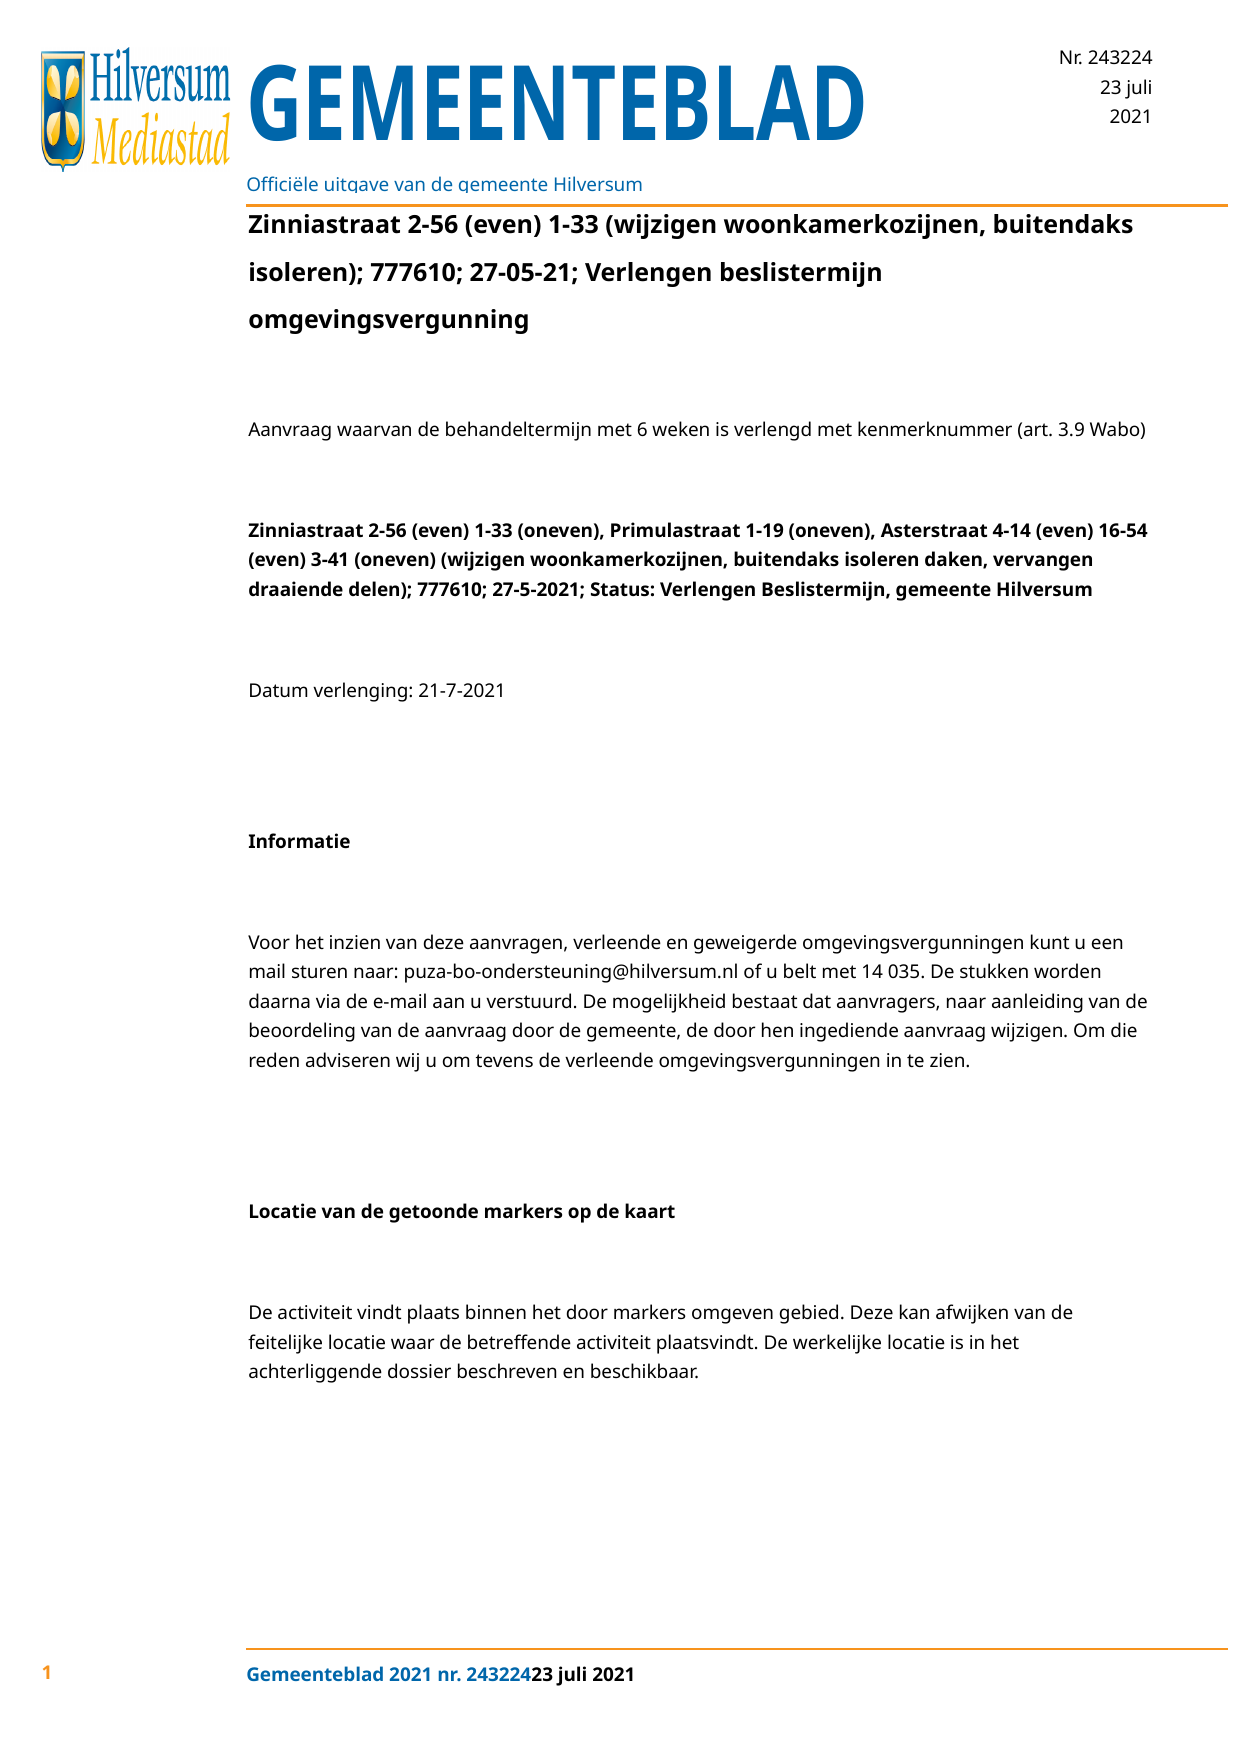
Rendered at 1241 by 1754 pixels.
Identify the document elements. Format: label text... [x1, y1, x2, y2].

text Zinniastraat 2-56 (even) 1-33 (wijzigen woonkamerkozijnen, buitendaks isoleren); 777610; 27-05-21; Verlengen beslistermijn omgevingsvergunning [248, 207, 1152, 336]
text Aanvraag waarvan de behandeltermijn met 6 weken is verlengd met kenmerknummer (art. 3.9 Wabo) [248, 416, 1152, 442]
text Informatie [248, 828, 1152, 854]
text Datum verlenging: 21-7-2021 [248, 677, 1152, 702]
text Voor het inzien van deze aanvragen, verleende en geweigerde omgevingsvergunningen kunt u een mail sturen naar: puza-bo-ondersteuning@hilversum.nl of u belt met 14 035. De stukken worden daarna via de e-mail aan u verstuurd. De mogelijkheid bestaat dat aanvragers, naar aanleiding van de beoordeling van de aanvraag door de gemeente, de door hen ingediende aanvraag wijzigen. Om die reden adviseren wij u om tevens de verleende omgevingsvergunningen in te zien. [248, 929, 1152, 1073]
text De activiteit vindt plaats binnen het door markers omgeven gebied. Deze kan afwijken van de feitelijke locatie waar de betreffende activiteit plaatsvindt. De werkelijke locatie is in het achterliggende dossier beschreven en beschikbaar. [248, 1299, 1152, 1384]
text Zinniastraat 2-56 (even) 1-33 (oneven), Primulastraat 1-19 (oneven), Asterstraat 4-14 (even) 16-54 (even) 3-41 (oneven) (wijzigen woonkamerkozijnen, buitendaks isoleren daken, vervangen draaiende delen); 777610; 27-5-2021; Status: Verlengen Beslistermijn, gemeente Hilversum [248, 517, 1152, 602]
picture [41, 47, 231, 172]
text Locatie van de getoonde markers op de kaart [248, 1198, 1152, 1224]
